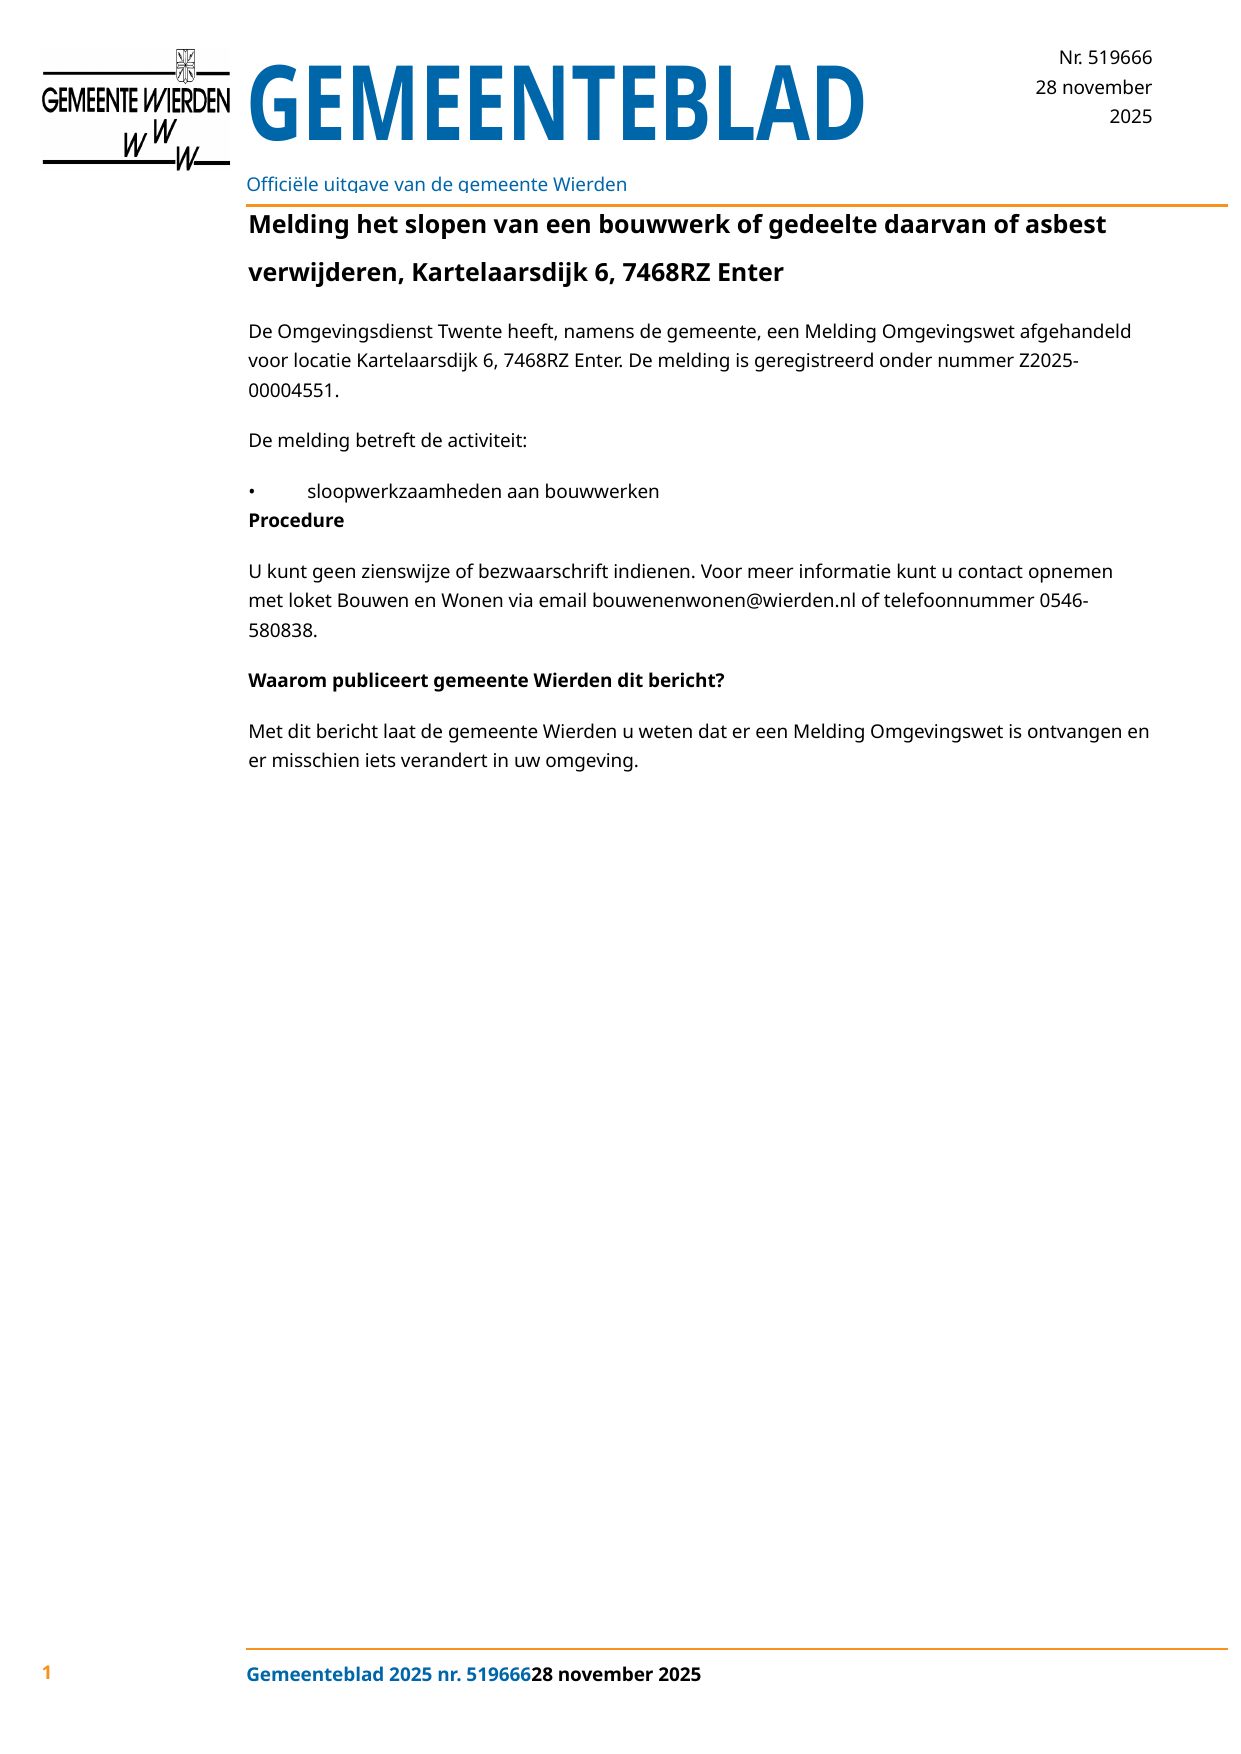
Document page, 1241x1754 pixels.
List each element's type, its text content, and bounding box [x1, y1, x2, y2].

text Waarom publiceert gemeente Wierden dit bericht? [248, 667, 1152, 693]
text De Omgevingsdienst Twente heeft, namens de gemeente, een Melding Omgevingswet afgehandeld voor locatie Kartelaarsdijk 6, 7468RZ Enter. De melding is geregistreerd onder nummer Z2025-00004551. [248, 318, 1152, 403]
text Procedure [248, 507, 1152, 533]
text De melding betreft de activiteit: [248, 427, 1152, 453]
text Met dit bericht laat de gemeente Wierden u weten dat er een Melding Omgevingswet is ontvangen en er misschien iets verandert in uw omgeving. [248, 718, 1152, 773]
text Melding het slopen van een bouwwerk of gedeelte daarvan of asbest verwijderen, Kartelaarsdijk 6, 7468RZ Enter [248, 207, 1152, 288]
text U kunt geen zienswijze of bezwaarschrift indienen. Voor meer informatie kunt u contact opnemen met loket Bouwen en Wonen via email bouwenenwonen@wierden.nl of telefoonnummer 0546-580838. [248, 558, 1152, 643]
list sloopwerkzaamheden aan bouwwerken [248, 478, 1152, 504]
picture [41, 47, 231, 172]
